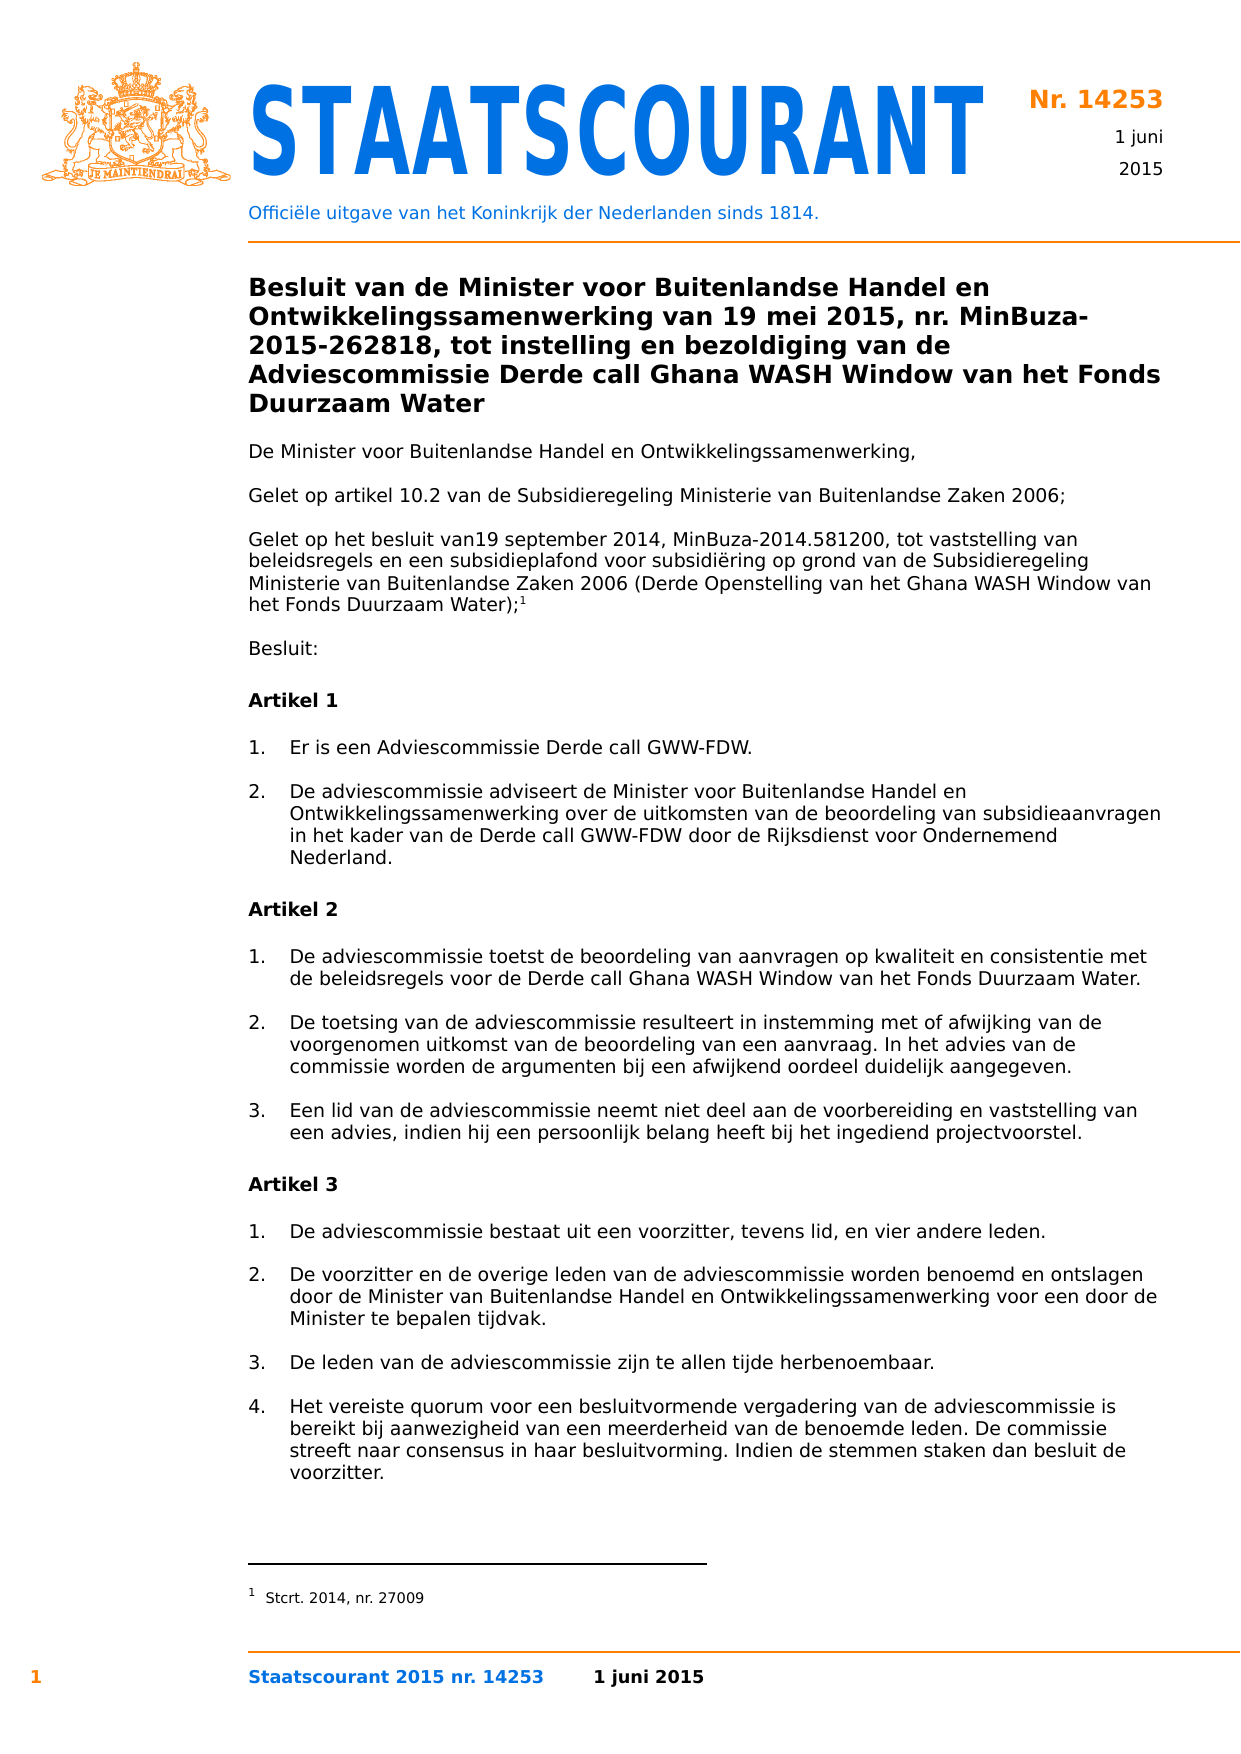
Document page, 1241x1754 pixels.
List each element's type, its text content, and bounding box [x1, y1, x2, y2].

table_header [25, 62, 248, 241]
text 2. De voorzitter en de overige leden van de adviescommissie worden benoemd en ontslagen door de Minister van Buitenlandse Handel en Ontwikkelingssamenwerking voor een door de Minister te bepalen tijdvak. [248, 1264, 1163, 1330]
text 1. Er is een Adviescommissie Derde call GWW-FDW. [248, 737, 1163, 759]
text 3. De leden van de adviescommissie zijn te allen tijde herbenoembaar. [248, 1352, 1163, 1374]
text De Minister voor Buitenlandse Handel en Ontwikkelingssamenwerking, [248, 441, 1163, 463]
subtitle Artikel 1 [248, 690, 1163, 712]
text Gelet op artikel 10.2 van de Subsidieregeling Ministerie van Buitenlandse Zaken 2006; [248, 484, 1163, 507]
text Besluit: [248, 638, 1163, 660]
text 4. Het vereiste quorum voor een besluitvormende vergadering van de adviescommissie is bereikt bij aanwezigheid van een meerderheid van de benoemde leden. De commissie streeft naar consensus in haar besluitvorming. Indien de stemmen staken dan besluit de voorzitter. [248, 1396, 1163, 1484]
table_cell 2015 [998, 153, 1240, 203]
table_header Nr. 14253 [998, 62, 1240, 121]
text 3. Een lid van de adviescommissie neemt niet deel aan de voorbereiding en vaststelling van een advies, indien hij een persoonlijk belang heeft bij het ingediend projectvoorstel. [248, 1099, 1163, 1143]
table_cell Officiële uitgave van het Koninkrijk der Nederlanden sinds 1814. [248, 203, 1240, 241]
table_cell 1 juni [998, 121, 1240, 153]
subtitle Besluit van de Minister voor Buitenlandse Handel en Ontwikkelingssamenwerking van 19 mei 2015, nr. MinBuza-2015-262818, tot instelling en bezoldiging van de Adviescommissie Derde call Ghana WASH Window van het Fonds Duurzaam Water [248, 273, 1163, 419]
text Stcrt. 2014, nr. 27009 [248, 1586, 1163, 1608]
subtitle Artikel 3 [248, 1173, 1163, 1196]
text 2. De toetsing van de adviescommissie resulteert in instemming met of afwijking van de voorgenomen uitkomst van de beoordeling van een aanvraag. In het advies van de commissie worden de argumenten bij een afwijkend oordeel duidelijk aangegeven. [248, 1012, 1163, 1078]
text Gelet op het besluit van19 september 2014, MinBuza-2014.581200, tot vaststelling van beleidsregels en een subsidieplafond voor subsidiëring op grond van de Subsidieregeling Ministerie van Buitenlandse Zaken 2006 (Derde Openstelling van het Ghana WASH Window van het Fonds Duurzaam Water); [248, 528, 1163, 616]
subtitle Artikel 2 [248, 899, 1163, 921]
text 2. De adviescommissie adviseert de Minister voor Buitenlandse Handel en Ontwikkelingssamenwerking over de uitkomsten van de beoordeling van subsidieaanvragen in het kader van de Derde call GWW-FDW door de Rijksdienst voor Ondernemend Nederland. [248, 781, 1163, 869]
picture [41, 62, 231, 186]
text 1. De adviescommissie toetst de beoordeling van aanvragen op kwaliteit en consistentie met de beleidsregels voor de Derde call Ghana WASH Window van het Fonds Duurzaam Water. [248, 946, 1163, 990]
table_header STAATSCOURANT [248, 62, 998, 203]
text 1. De adviescommissie bestaat uit een voorzitter, tevens lid, en vier andere leden. [248, 1221, 1163, 1242]
